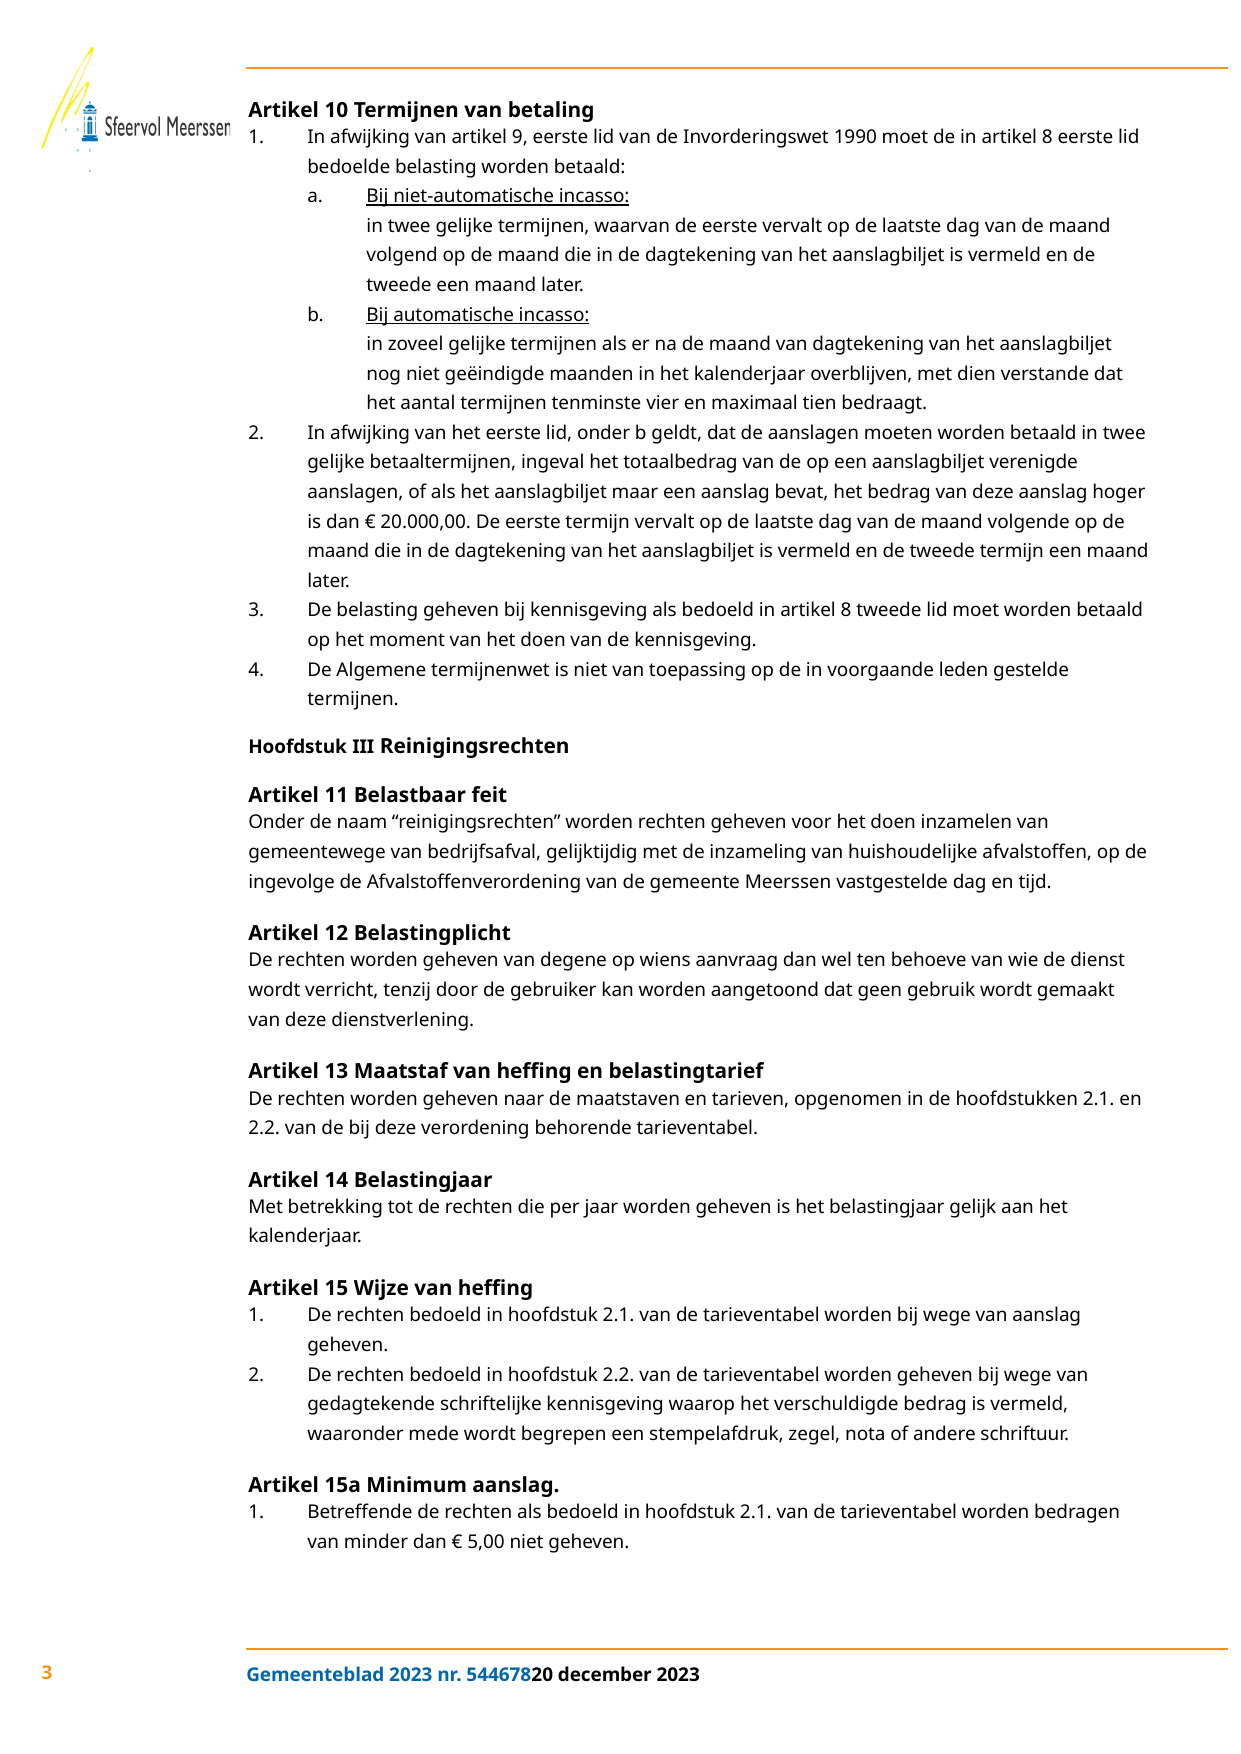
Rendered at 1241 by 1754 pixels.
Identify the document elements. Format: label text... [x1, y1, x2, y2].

text De rechten worden geheven van degene op wiens aanvraag dan wel ten behoeve van wie de dienst wordt verricht, tenzij door de gebruiker kan worden aangetoond dat geen gebruik wordt gemaakt van deze dienstverlening. [248, 947, 1152, 1032]
list in twee gelijke termijnen, waarvan de eerste vervalt op de laatste dag van de maand volgend op de maand die in de dagtekening van het aanslagbiljet is vermeld en de tweede een maand later. [307, 212, 1152, 297]
list De rechten bedoeld in hoofdstuk 2.2. van de tarieventabel worden geheven bij wege van gedagtekende schriftelijke kennisgeving waarop het verschuldigde bedrag is vermeld, waaronder mede wordt begrepen een stempelafdruk, zegel, nota of andere schriftuur. [248, 1361, 1152, 1446]
text Hoofdstuk III Reinigingsrechten [248, 731, 1152, 759]
picture [41, 47, 231, 172]
list In afwijking van het eerste lid, onder b geldt, dat de aanslagen moeten worden betaald in twee gelijke betaaltermijnen, ingeval het totaalbedrag van de op een aanslagbiljet verenigde aanslagen, of als het aanslagbiljet maar een aanslag bevat, het bedrag van deze aanslag hoger is dan € 20.000,00. De eerste termijn vervalt op de laatste dag van de maand volgende op de maand die in de dagtekening van het aanslagbiljet is vermeld en de tweede termijn een maand later. [248, 419, 1152, 593]
text Artikel 12 Belastingplicht [248, 918, 1152, 947]
list De rechten bedoeld in hoofdstuk 2.1. van de tarieventabel worden bij wege van aanslag geheven. [248, 1302, 1152, 1357]
text Met betrekking tot de rechten die per jaar worden geheven is het belastingjaar gelijk aan het kalenderjaar. [248, 1193, 1152, 1248]
list Bij automatische incasso: [307, 301, 1152, 326]
list De belasting geheven bij kennisgeving als bedoeld in artikel 8 tweede lid moet worden betaald op het moment van het doen van de kennisgeving. [248, 597, 1152, 652]
list In afwijking van artikel 9, eerste lid van de Invorderingswet 1990 moet de in artikel 8 eerste lid bedoelde belasting worden betaald: [248, 123, 1152, 178]
text Onder de naam “reinigingsrechten” worden rechten geheven voor het doen inzamelen van gemeentewege van bedrijfsafval, gelijktijdig met de inzameling van huishoudelijke afvalstoffen, op de ingevolge de Afvalstoffenverordening van de gemeente Meerssen vastgestelde dag en tijd. [248, 809, 1152, 893]
text Artikel 10 Termijnen van betaling [248, 95, 1152, 123]
text De rechten worden geheven naar de maatstaven en tarieven, opgenomen in de hoofdstukken 2.1. en 2.2. van de bij deze verordening behorende tarieventabel. [248, 1085, 1152, 1140]
list in zoveel gelijke termijnen als er na de maand van dagtekening van het aanslagbiljet nog niet geëindigde maanden in het kalenderjaar overblijven, met dien verstande dat het aantal termijnen tenminste vier en maximaal tien bedraagt. [307, 330, 1152, 415]
text Artikel 11 Belastbaar feit [248, 780, 1152, 809]
list Bij niet-automatische incasso: [307, 182, 1152, 208]
list Betreffende de rechten als bedoeld in hoofdstuk 2.1. van de tarieventabel worden bedragen van minder dan € 5,00 niet geheven. [248, 1499, 1152, 1554]
text Artikel 13 Maatstaf van heffing en belastingtarief [248, 1056, 1152, 1085]
text Artikel 15a Minimum aanslag. [248, 1470, 1152, 1499]
list De Algemene termijnenwet is niet van toepassing op de in voorgaande leden gestelde termijnen. [248, 656, 1152, 711]
text Artikel 15 Wijze van heffing [248, 1273, 1152, 1302]
text Artikel 14 Belastingjaar [248, 1165, 1152, 1193]
